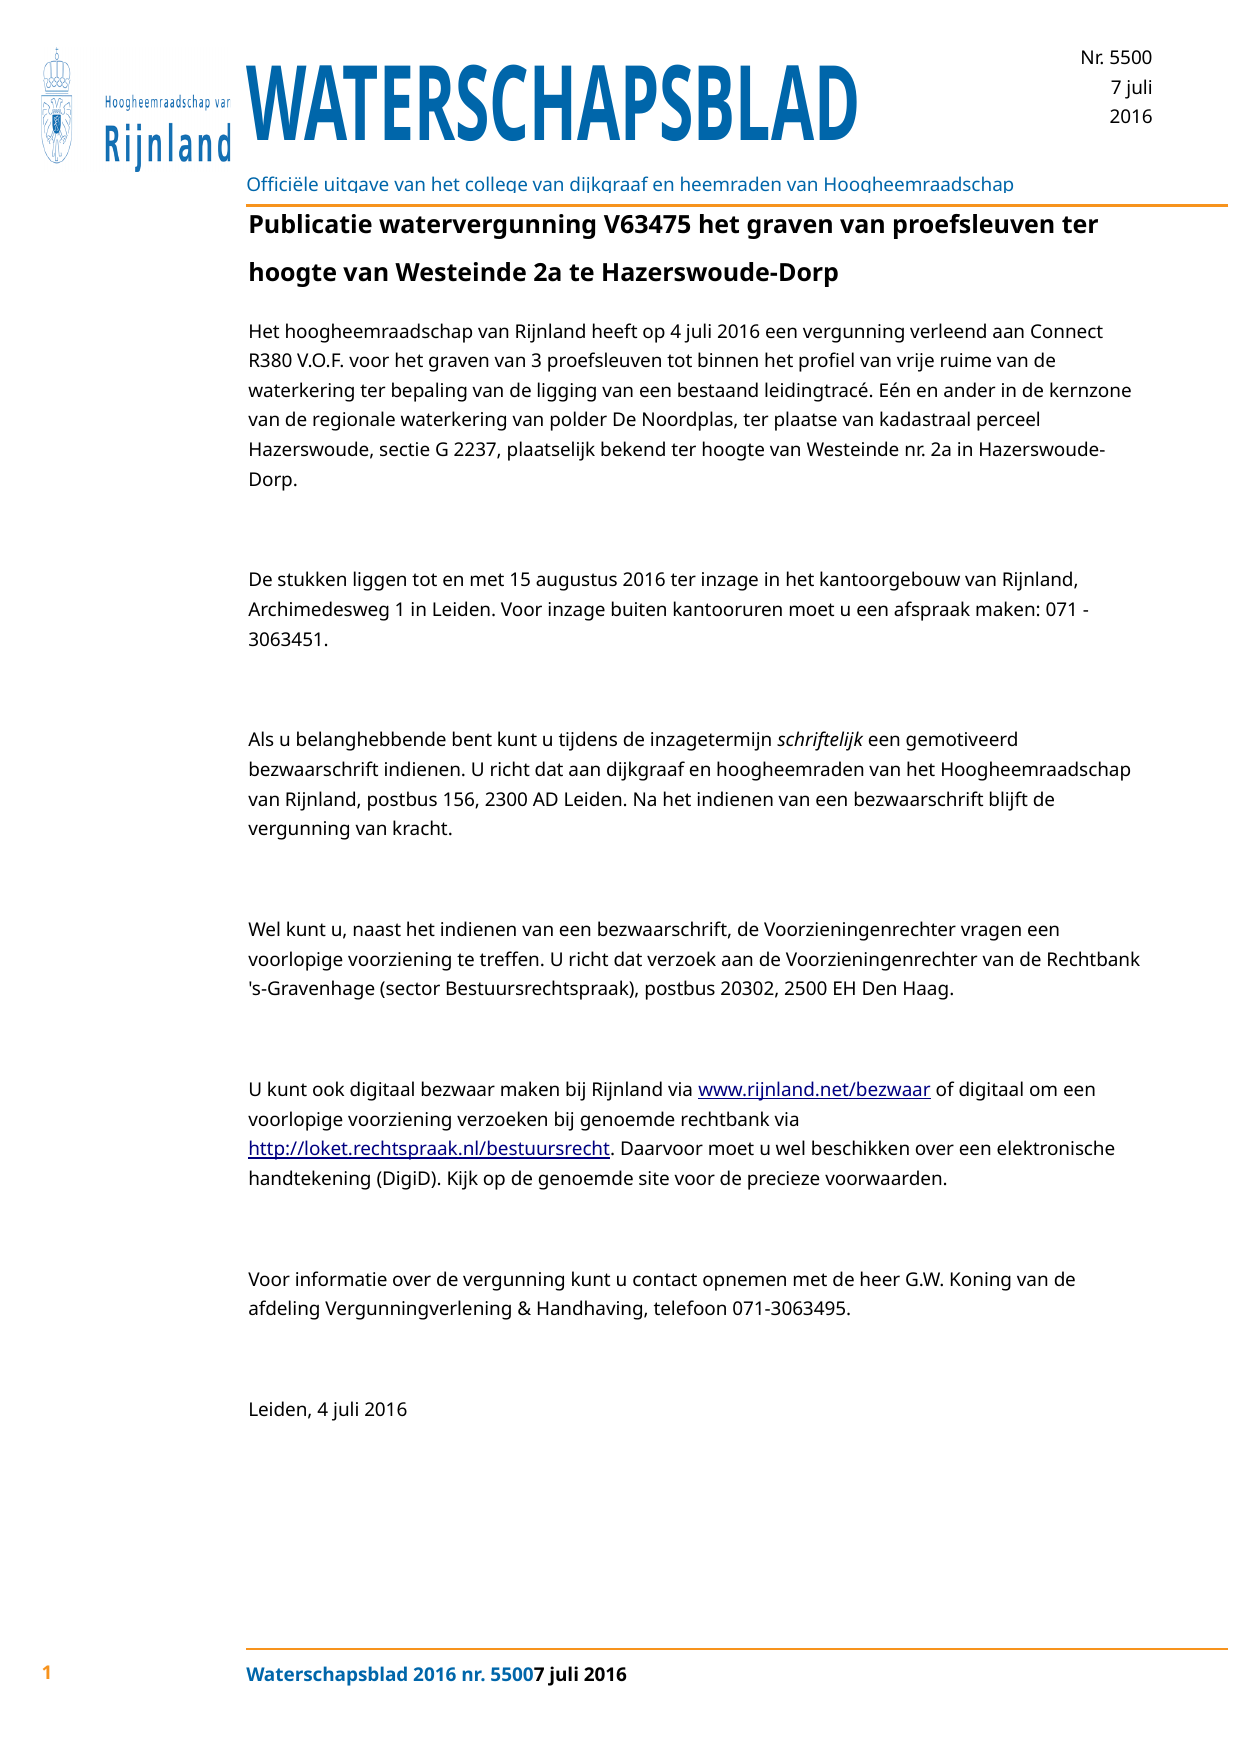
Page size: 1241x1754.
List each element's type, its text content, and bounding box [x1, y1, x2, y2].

text Publicatie watervergunning V63475 het graven van proefsleuven ter hoogte van Westeinde 2a te Hazerswoude-Dorp [248, 207, 1152, 288]
text Wel kunt u, naast het indienen van een bezwaarschrift, de Voorzieningenrechter vragen een voorlopige voorziening te treffen. U richt dat verzoek aan de Voorzieningenrechter van de Rechtbank 's-Gravenhage (sector Bestuursrechtspraak), postbus 20302, 2500 EH Den Haag. [248, 916, 1152, 1001]
picture [41, 47, 231, 172]
text Het hoogheemraadschap van Rijnland heeft op 4 juli 2016 een vergunning verleend aan Connect R380 V.O.F. voor het graven van 3 proefsleuven tot binnen het profiel van vrije ruime van de waterkering ter bepaling van de ligging van een bestaand leidingtracé. Eén en ander in de kernzone van de regionale waterkering van polder De Noordplas, ter plaatse van kadastraal perceel Hazerswoude, sectie G 2237, plaatselijk bekend ter hoogte van Westeinde nr. 2a in Hazerswoude-Dorp. [248, 318, 1152, 492]
text De stukken liggen tot en met 15 augustus 2016 ter inzage in het kantoorgebouw van Rijnland, Archimedesweg 1 in Leiden. Voor inzage buiten kantooruren moet u een afspraak maken: 071 - 3063451. [248, 567, 1152, 652]
text Leiden, 4 juli 2016 [248, 1396, 1152, 1422]
text U kunt ook digitaal bezwaar maken bij Rijnland via www.rijnland.net/bezwaar of digitaal om een voorlopige voorziening verzoeken bij genoemde rechtbank via http://loket.rechtspraak.nl/bestuursrecht. Daarvoor moet u wel beschikken over een elektronische handtekening (DigiD). Kijk op de genoemde site voor de precieze voorwaarden. [248, 1076, 1152, 1191]
text Als u belanghebbende bent kunt u tijdens de inzagetermijn schriftelijk een gemotiveerd bezwaarschrift indienen. U richt dat aan dijkgraaf en hoogheemraden van het Hoogheemraadschap van Rijnland, postbus 156, 2300 AD Leiden. Na het indienen van een bezwaarschrift blijft de vergunning van kracht. [248, 727, 1152, 841]
text Voor informatie over de vergunning kunt u contact opnemen met de heer G.W. Koning van de afdeling Vergunningverlening & Handhaving, telefoon 071-3063495. [248, 1266, 1152, 1321]
